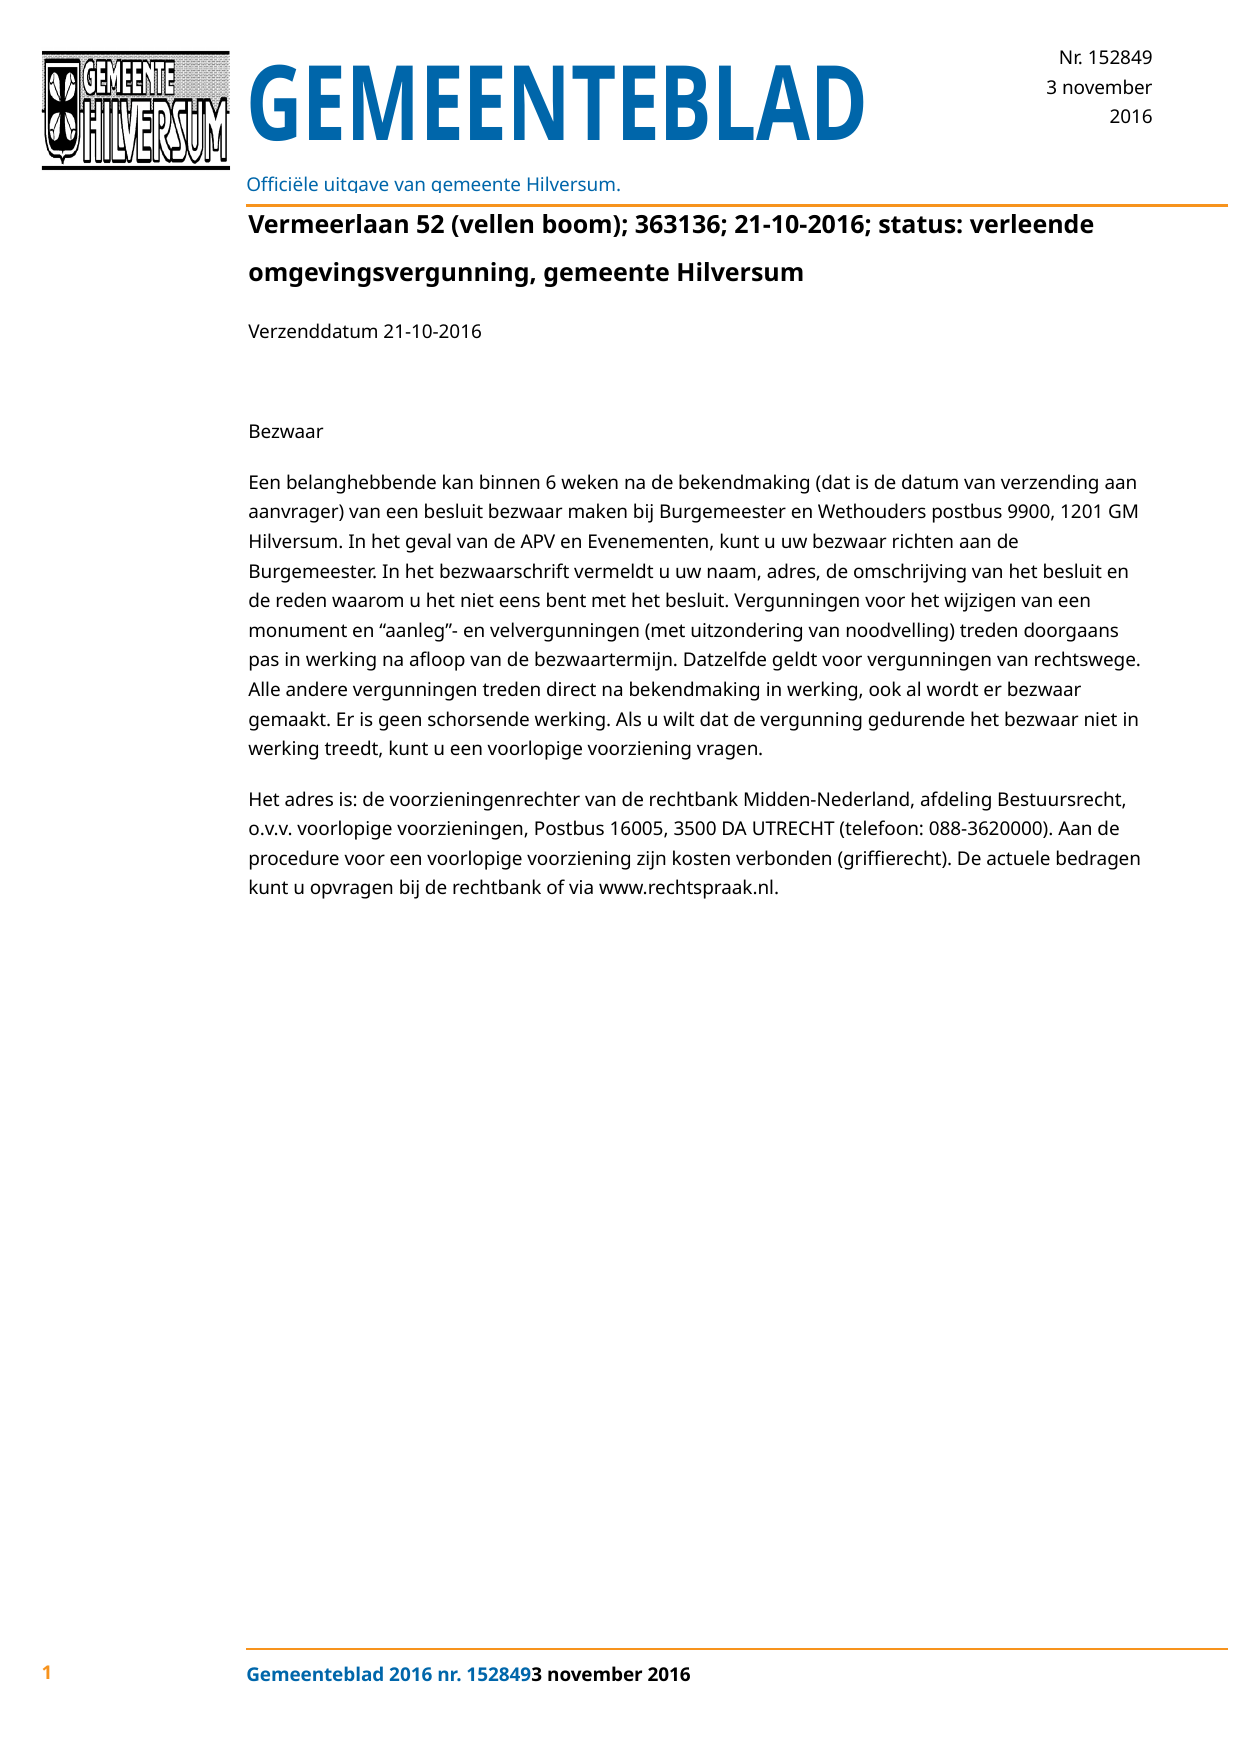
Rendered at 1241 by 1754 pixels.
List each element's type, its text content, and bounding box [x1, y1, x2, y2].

text Een belanghebbende kan binnen 6 weken na de bekendmaking (dat is de datum van verzending aan aanvrager) van een besluit bezwaar maken bij Burgemeester en Wethouders postbus 9900, 1201 GM Hilversum. In het geval van de APV en Evenementen, kunt u uw bezwaar richten aan de Burgemeester. In het bezwaarschrift vermeldt u uw naam, adres, de omschrijving van het besluit en de reden waarom u het niet eens bent met het besluit. Vergunningen voor het wijzigen van een monument en “aanleg”- en velvergunningen (met uitzondering van noodvelling) treden doorgaans pas in werking na afloop van de bezwaartermijn. Datzelfde geldt voor vergunningen van rechtswege. Alle andere vergunningen treden direct na bekendmaking in werking, ook al wordt er bezwaar gemaakt. Er is geen schorsende werking. Als u wilt dat de vergunning gedurende het bezwaar niet in werking treedt, kunt u een voorlopige voorziening vragen. [248, 469, 1152, 761]
text Vermeerlaan 52 (vellen boom); 363136; 21-10-2016; status: verleende omgevingsvergunning, gemeente Hilversum [248, 207, 1152, 288]
picture [41, 47, 231, 172]
text Verzenddatum 21-10-2016 [248, 318, 1152, 344]
text Het adres is: de voorzieningenrechter van de rechtbank Midden-Nederland, afdeling Bestuursrecht, o.v.v. voorlopige voorzieningen, Postbus 16005, 3500 DA UTRECHT (telefoon: 088-3620000). Aan de procedure voor een voorlopige voorziening zijn kosten verbonden (griffierecht). De actuele bedragen kunt u opvragen bij de rechtbank of via www.rechtspraak.nl. [248, 786, 1152, 900]
text Bezwaar [248, 419, 1152, 444]
